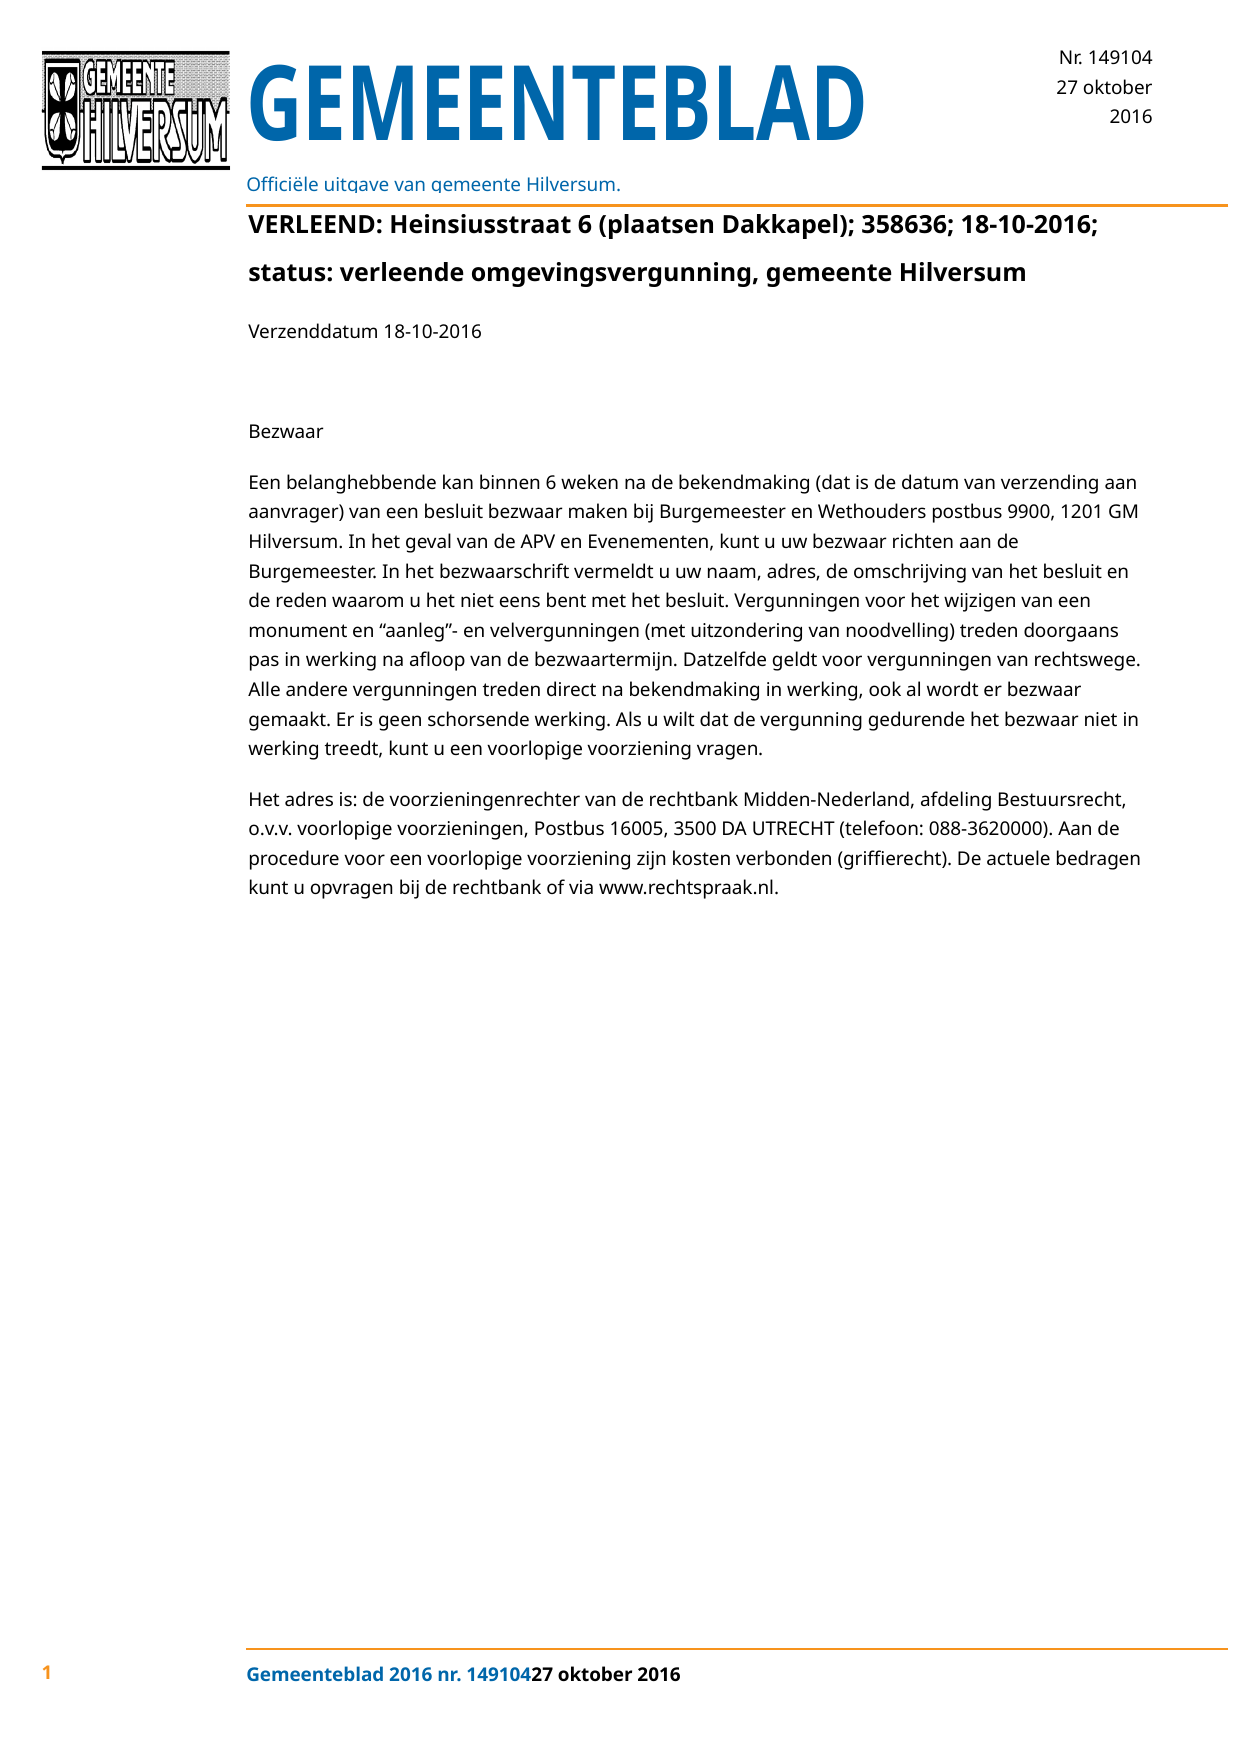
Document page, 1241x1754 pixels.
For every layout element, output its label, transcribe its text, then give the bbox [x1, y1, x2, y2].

text Een belanghebbende kan binnen 6 weken na de bekendmaking (dat is de datum van verzending aan aanvrager) van een besluit bezwaar maken bij Burgemeester en Wethouders postbus 9900, 1201 GM Hilversum. In het geval van de APV en Evenementen, kunt u uw bezwaar richten aan de Burgemeester. In het bezwaarschrift vermeldt u uw naam, adres, de omschrijving van het besluit en de reden waarom u het niet eens bent met het besluit. Vergunningen voor het wijzigen van een monument en “aanleg”- en velvergunningen (met uitzondering van noodvelling) treden doorgaans pas in werking na afloop van de bezwaartermijn. Datzelfde geldt voor vergunningen van rechtswege. Alle andere vergunningen treden direct na bekendmaking in werking, ook al wordt er bezwaar gemaakt. Er is geen schorsende werking. Als u wilt dat de vergunning gedurende het bezwaar niet in werking treedt, kunt u een voorlopige voorziening vragen. [248, 469, 1152, 761]
text Het adres is: de voorzieningenrechter van de rechtbank Midden-Nederland, afdeling Bestuursrecht, o.v.v. voorlopige voorzieningen, Postbus 16005, 3500 DA UTRECHT (telefoon: 088-3620000). Aan de procedure voor een voorlopige voorziening zijn kosten verbonden (griffierecht). De actuele bedragen kunt u opvragen bij de rechtbank of via www.rechtspraak.nl. [248, 786, 1152, 900]
picture [41, 47, 231, 172]
text VERLEEND: Heinsiusstraat 6 (plaatsen Dakkapel); 358636; 18-10-2016; status: verleende omgevingsvergunning, gemeente Hilversum [248, 207, 1152, 288]
text Verzenddatum 18-10-2016 [248, 318, 1152, 344]
text Bezwaar [248, 419, 1152, 444]
